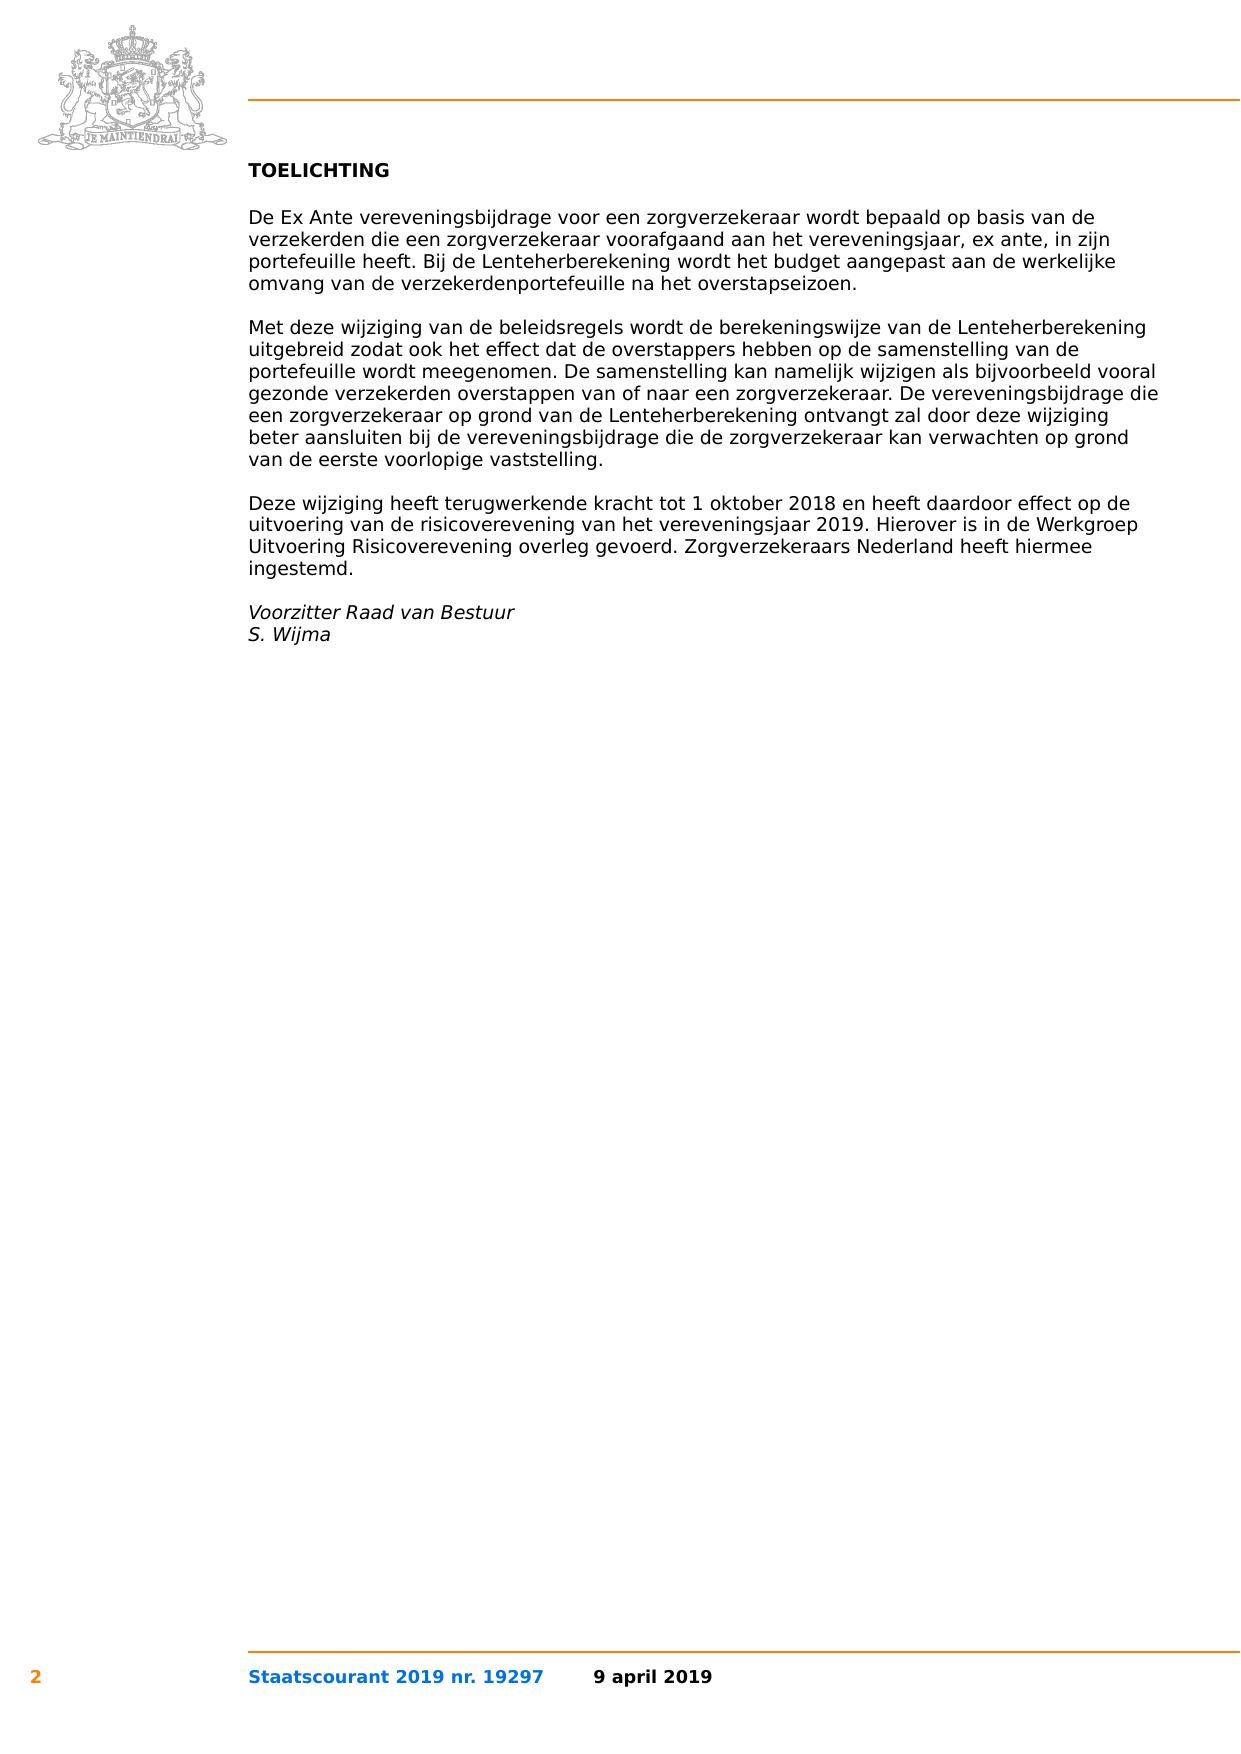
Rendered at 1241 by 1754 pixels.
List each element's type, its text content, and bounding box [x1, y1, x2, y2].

text Deze wijziging heeft terugwerkende kracht tot 1 oktober 2018 en heeft daardoor effect op de uitvoering van de risicoverevening van het vereveningsjaar 2019. Hierover is in de Werkgroep Uitvoering Risicoverevening overleg gevoerd. Zorgverzekeraars Nederland heeft hiermee ingestemd. [248, 492, 1163, 580]
subtitle TOELICHTING [248, 160, 1163, 182]
text De Ex Ante vereveningsbijdrage voor een zorgverzekeraar wordt bepaald op basis van de verzekerden die een zorgverzekeraar voorafgaand aan het vereveningsjaar, ex ante, in zijn portefeuille heeft. Bij de Lenteherberekening wordt het budget aangepast aan de werkelijke omvang van de verzekerdenportefeuille na het overstapseizoen. [248, 207, 1163, 295]
picture [38, 25, 227, 150]
text Met deze wijziging van de beleidsregels wordt de berekeningswijze van de Lenteherberekening uitgebreid zodat ook het effect dat de overstappers hebben op de samenstelling van de portefeuille wordt meegenomen. De samenstelling kan namelijk wijzigen als bijvoorbeeld vooral gezonde verzekerden overstappen van of naar een zorgverzekeraar. De vereveningsbijdrage die een zorgverzekeraar op grond van de Lenteherberekening ontvangt zal door deze wijziging beter aansluiten bij de vereveningsbijdrage die de zorgverzekeraar kan verwachten op grond van de eerste voorlopige vaststelling. [248, 317, 1163, 471]
text Voorzitter Raad van Bestuur S. Wijma [248, 602, 1163, 646]
